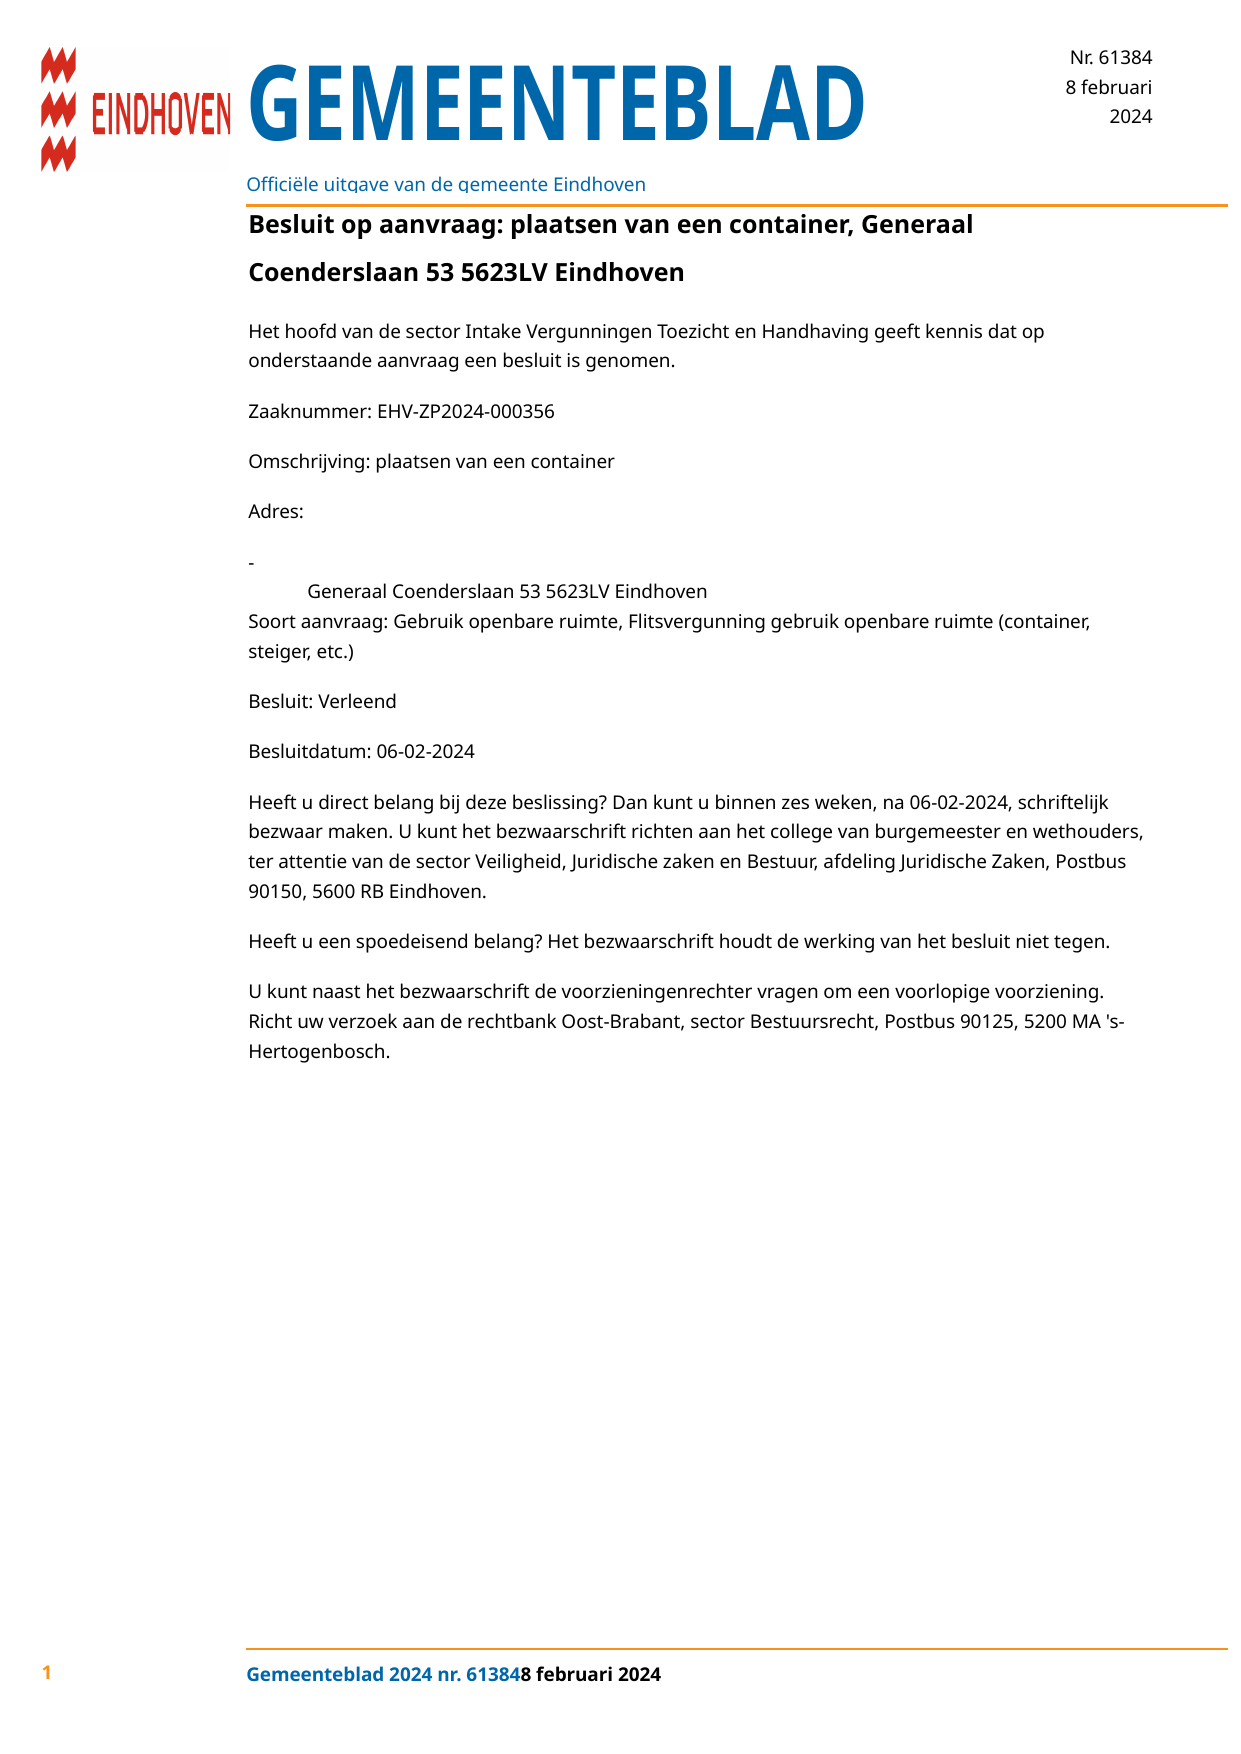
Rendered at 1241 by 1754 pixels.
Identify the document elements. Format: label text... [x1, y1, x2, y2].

text Soort aanvraag: Gebruik openbare ruimte, Flitsvergunning gebruik openbare ruimte (container, steiger, etc.) [248, 608, 1152, 664]
text Heeft u direct belang bij deze beslissing? Dan kunt u binnen zes weken, na 06-02-2024, schriftelijk bezwaar maken. U kunt het bezwaarschrift richten aan het college van burgemeester en wethouders, ter attentie van de sector Veiligheid, Juridische zaken en Bestuur, afdeling Juridische Zaken, Postbus 90150, 5600 RB Eindhoven. [248, 789, 1152, 904]
text Heeft u een spoedeisend belang? Het bezwaarschrift houdt de werking van het besluit niet tegen. [248, 928, 1152, 954]
picture [41, 47, 231, 172]
text U kunt naast het bezwaarschrift de voorzieningenrechter vragen om een voorlopige voorziening. Richt uw verzoek aan de rechtbank Oost-Brabant, sector Bestuursrecht, Postbus 90125, 5200 MA 's-Hertogenbosch. [248, 979, 1152, 1064]
text Besluit op aanvraag: plaatsen van een container, Generaal Coenderslaan 53 5623LV Eindhoven [248, 207, 1152, 288]
text Omschrijving: plaatsen van een container [248, 448, 1152, 474]
text Besluit: Verleend [248, 688, 1152, 714]
text Adres: [248, 499, 1152, 524]
text Het hoofd van de sector Intake Vergunningen Toezicht en Handhaving geeft kennis dat op onderstaande aanvraag een besluit is genomen. [248, 318, 1152, 373]
list Generaal Coenderslaan 53 5623LV Eindhoven [248, 579, 1152, 604]
text Besluitdatum: 06-02-2024 [248, 739, 1152, 764]
text Zaaknummer: EHV-ZP2024-000356 [248, 398, 1152, 424]
